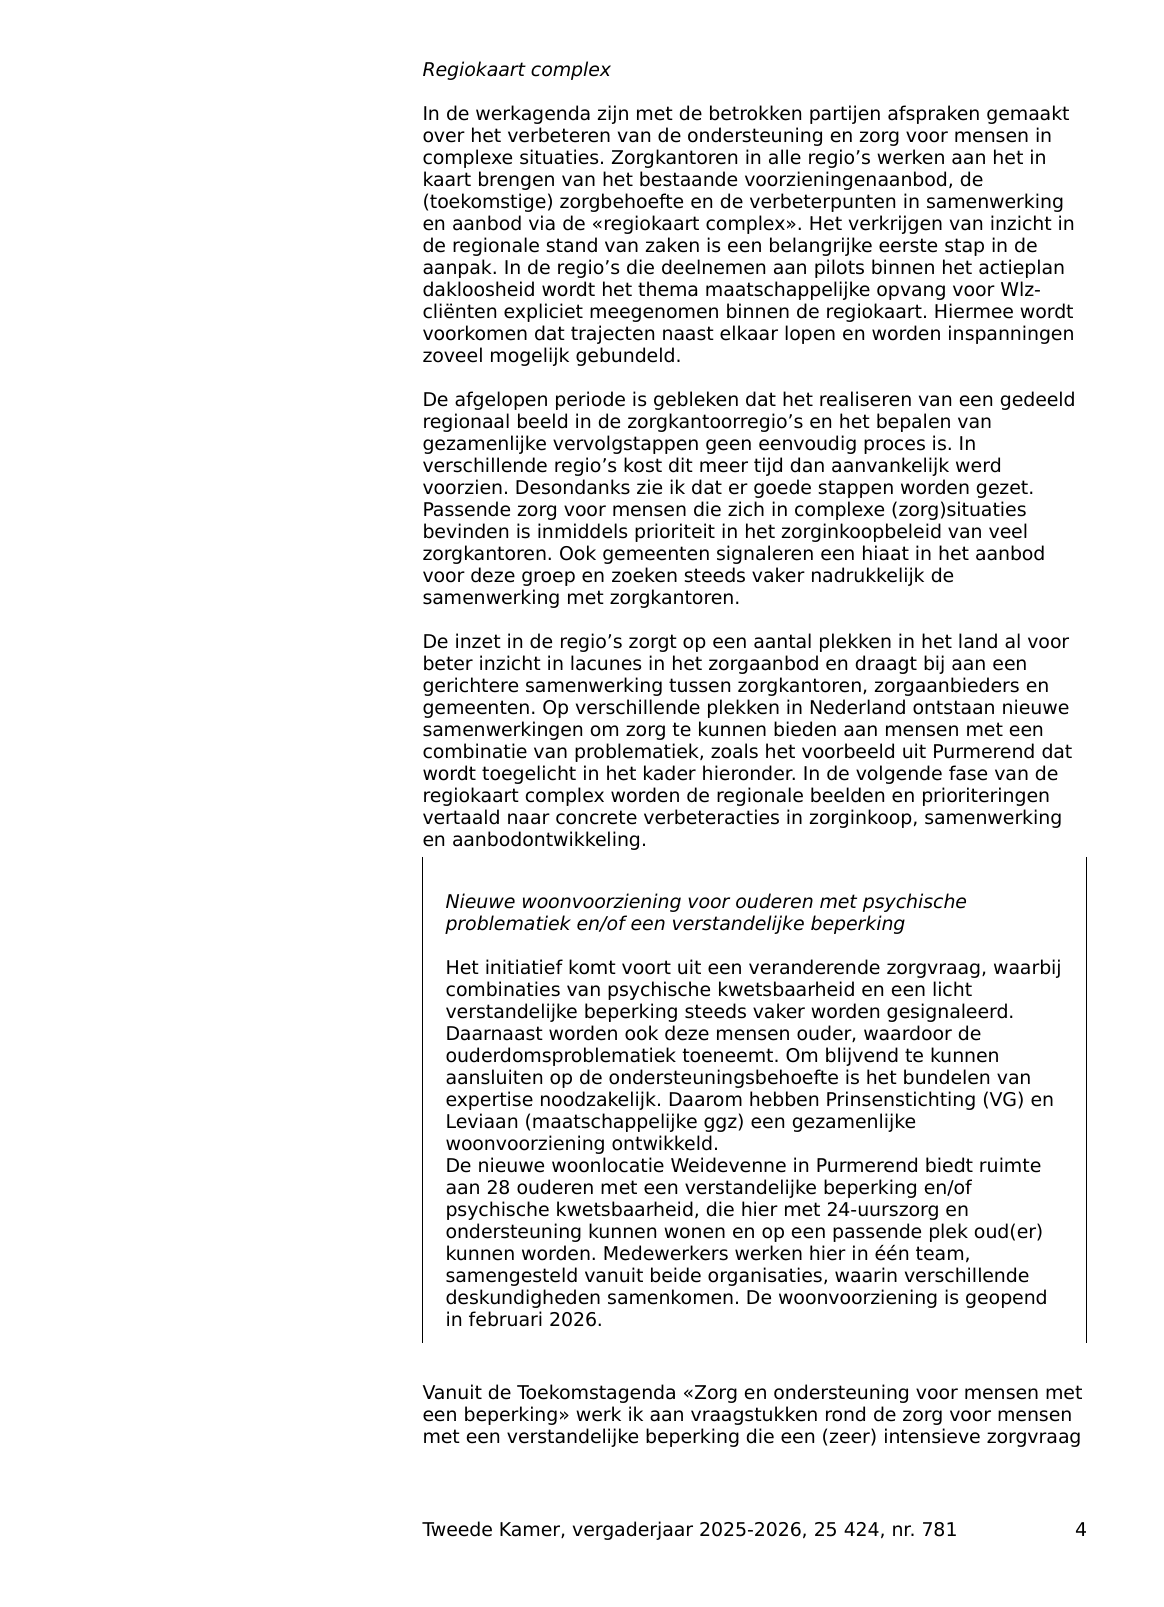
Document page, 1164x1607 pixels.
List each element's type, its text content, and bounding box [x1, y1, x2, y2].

text Vanuit de Toekomstagenda «Zorg en ondersteuning voor mensen met een beperking» werk ik aan vraagstukken rond de zorg voor mensen met een verstandelijke beperking die een (zeer) intensieve zorgvraag [422, 1382, 1087, 1448]
table_header Nieuwe woonvoorziening voor ouderen met psychische problematiek en/of een verstandelijke beperking Het initiatief komt voort uit een veranderende zorgvraag, waarbij combinaties van psychische kwetsbaarheid en een licht verstandelijke beperking steeds vaker worden gesignaleerd. Daarnaast worden ook deze mensen ouder, waardoor de ouderdomsproblematiek toeneemt. Om blijvend te kunnen aansluiten op de ondersteuningsbehoefte is het bundelen van expertise noodzakelijk. Daarom hebben Prinsenstichting (VG) en Leviaan (maatschappelijke ggz) een gezamenlijke woonvoorziening ontwikkeld. De nieuwe woonlocatie Weidevenne in Purmerend biedt ruimte aan 28 ouderen met een verstandelijke beperking en/of psychische kwetsbaarheid, die hier met 24-uurszorg en ondersteuning kunnen wonen en op een passende plek oud(er) kunnen worden. Medewerkers werken hier in één team, samengesteld vanuit beide organisaties, waarin verschillende deskundigheden samenkomen. De woonvoorziening is geopend in februari 2026. [423, 857, 1086, 1342]
text De inzet in de regio’s zorgt op een aantal plekken in het land al voor beter inzicht in lacunes in het zorgaanbod en draagt bij aan een gerichtere samenwerking tussen zorgkantoren, zorgaanbieders en gemeenten. Op verschillende plekken in Nederland ontstaan nieuwe samenwerkingen om zorg te kunnen bieden aan mensen met een combinatie van problematiek, zoals het voorbeeld uit Purmerend dat wordt toegelicht in het kader hieronder. In de volgende fase van de regiokaart complex worden de regionale beelden en prioriteringen vertaald naar concrete verbeteracties in zorginkoop, samenwerking en aanbodontwikkeling. [422, 631, 1087, 851]
subtitle Regiokaart complex [422, 59, 1087, 81]
text In de werkagenda zijn met de betrokken partijen afspraken gemaakt over het verbeteren van de ondersteuning en zorg voor mensen in complexe situaties. Zorgkantoren in alle regio’s werken aan het in kaart brengen van het bestaande voorzieningenaanbod, de (toekomstige) zorgbehoefte en de verbeterpunten in samenwerking en aanbod via de «regiokaart complex». Het verkrijgen van inzicht in de regionale stand van zaken is een belangrijke eerste stap in de aanpak. In de regio’s die deelnemen aan pilots binnen het actieplan dakloosheid wordt het thema maatschappelijke opvang voor Wlz-cliënten expliciet meegenomen binnen de regiokaart. Hiermee wordt voorkomen dat trajecten naast elkaar lopen en worden inspanningen zoveel mogelijk gebundeld. [422, 103, 1087, 367]
text De afgelopen periode is gebleken dat het realiseren van een gedeeld regionaal beeld in de zorgkantoorregio’s en het bepalen van gezamenlijke vervolgstappen geen eenvoudig proces is. In verschillende regio’s kost dit meer tijd dan aanvankelijk werd voorzien. Desondanks zie ik dat er goede stappen worden gezet. Passende zorg voor mensen die zich in complexe (zorg)situaties bevinden is inmiddels prioriteit in het zorginkoopbeleid van veel zorgkantoren. Ook gemeenten signaleren een hiaat in het aanbod voor deze groep en zoeken steeds vaker nadrukkelijk de samenwerking met zorgkantoren. [422, 389, 1087, 609]
